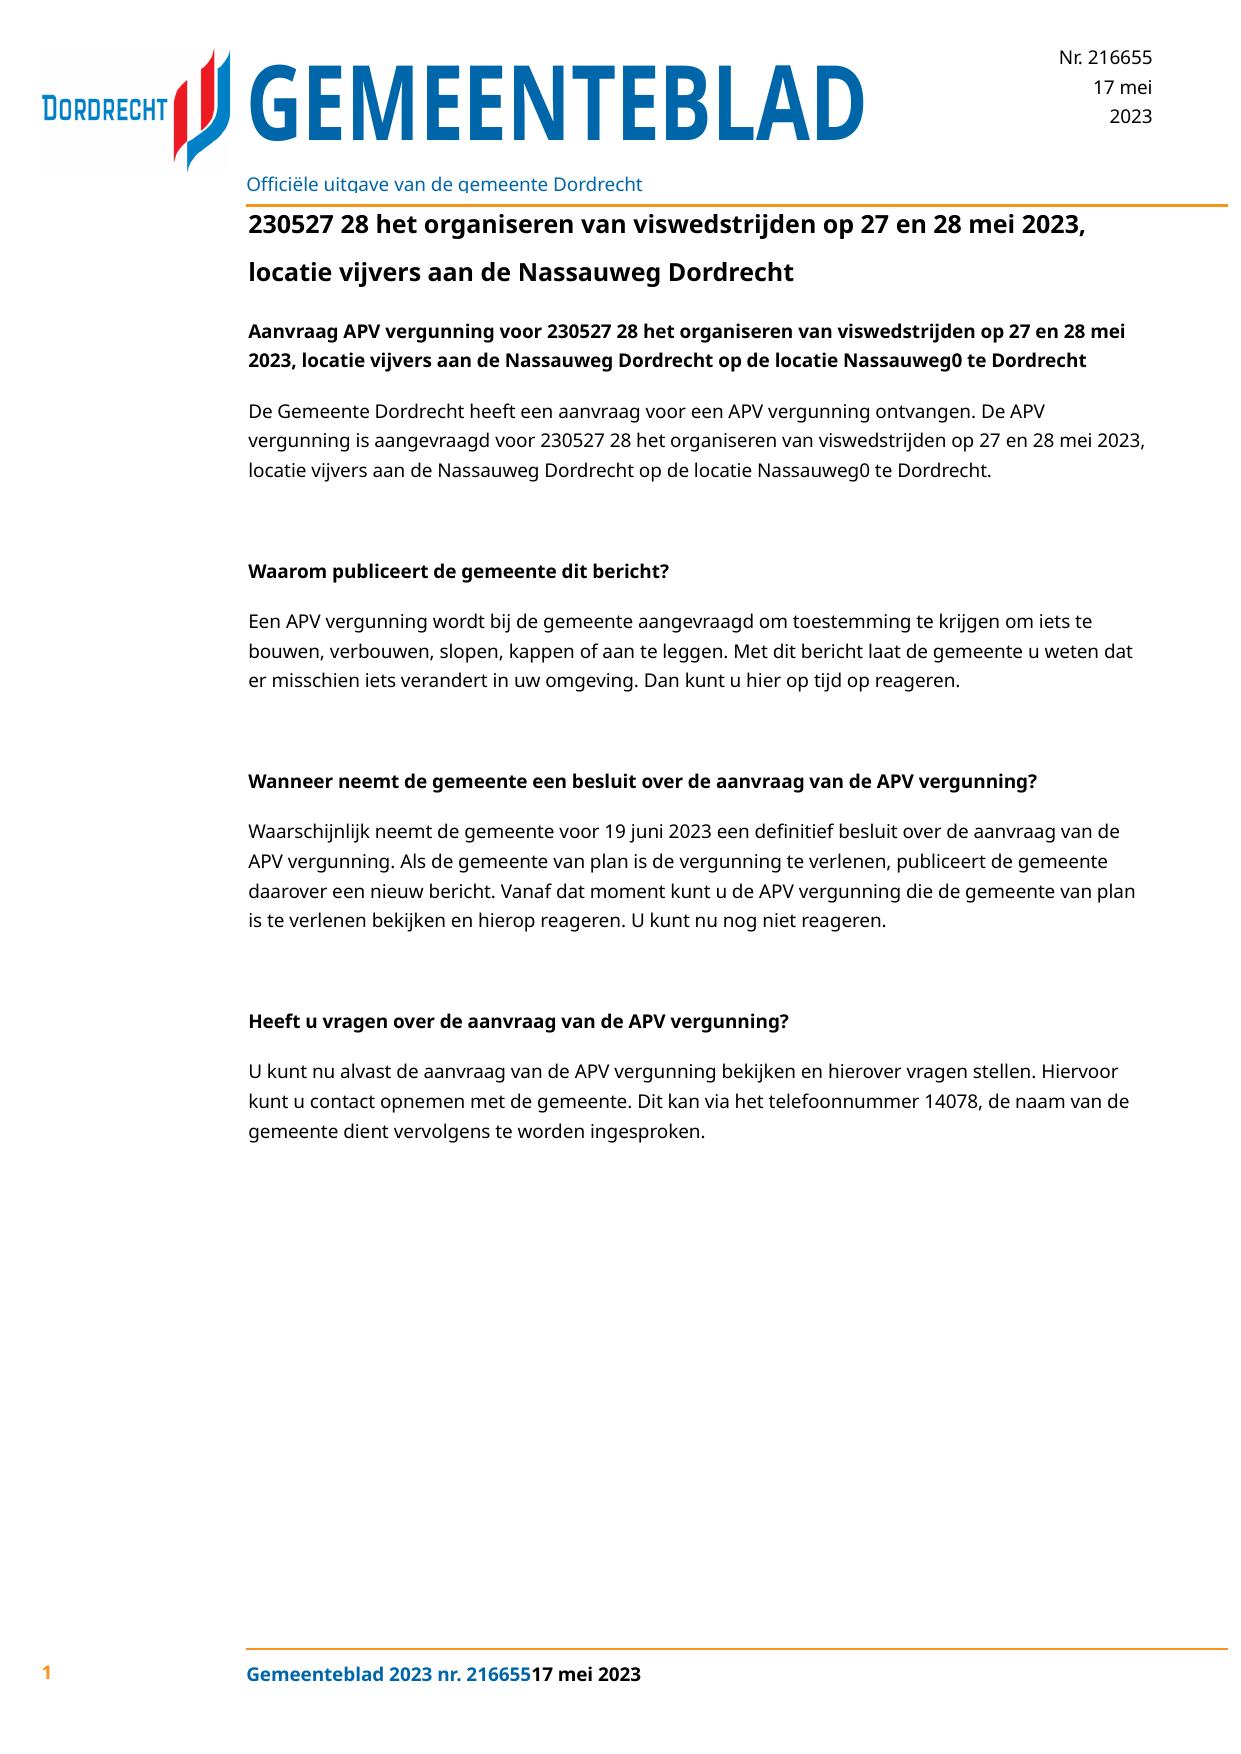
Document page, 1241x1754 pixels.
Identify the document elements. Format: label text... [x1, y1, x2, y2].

text De Gemeente Dordrecht heeft een aanvraag voor een APV vergunning ontvangen. De APV vergunning is aangevraagd voor 230527 28 het organiseren van viswedstrijden op 27 en 28 mei 2023, locatie vijvers aan de Nassauweg Dordrecht op de locatie Nassauweg0 te Dordrecht. [248, 398, 1152, 483]
text Wanneer neemt de gemeente een besluit over de aanvraag van de APV vergunning? [248, 768, 1152, 794]
text 230527 28 het organiseren van viswedstrijden op 27 en 28 mei 2023, locatie vijvers aan de Nassauweg Dordrecht [248, 207, 1152, 288]
text Waarom publiceert de gemeente dit bericht? [248, 558, 1152, 584]
text Een APV vergunning wordt bij de gemeente aangevraagd om toestemming te krijgen om iets te bouwen, verbouwen, slopen, kappen of aan te leggen. Met dit bericht laat de gemeente u weten dat er misschien iets verandert in uw omgeving. Dan kunt u hier op tijd op reageren. [248, 608, 1152, 693]
picture [41, 47, 231, 172]
text Waarschijnlijk neemt de gemeente voor 19 juni 2023 een definitief besluit over de aanvraag van de APV vergunning. Als de gemeente van plan is de vergunning te verlenen, publiceert de gemeente daarover een nieuw bericht. Vanaf dat moment kunt u de APV vergunning die de gemeente van plan is te verlenen bekijken en hierop reageren. U kunt nu nog niet reageren. [248, 819, 1152, 933]
text Aanvraag APV vergunning voor 230527 28 het organiseren van viswedstrijden op 27 en 28 mei 2023, locatie vijvers aan de Nassauweg Dordrecht op de locatie Nassauweg0 te Dordrecht [248, 318, 1152, 373]
text U kunt nu alvast de aanvraag van de APV vergunning bekijken en hierover vragen stellen. Hiervoor kunt u contact opnemen met de gemeente. Dit kan via het telefoonnummer 14078, de naam van de gemeente dient vervolgens te worden ingesproken. [248, 1059, 1152, 1144]
text Heeft u vragen over de aanvraag van de APV vergunning? [248, 1008, 1152, 1034]
